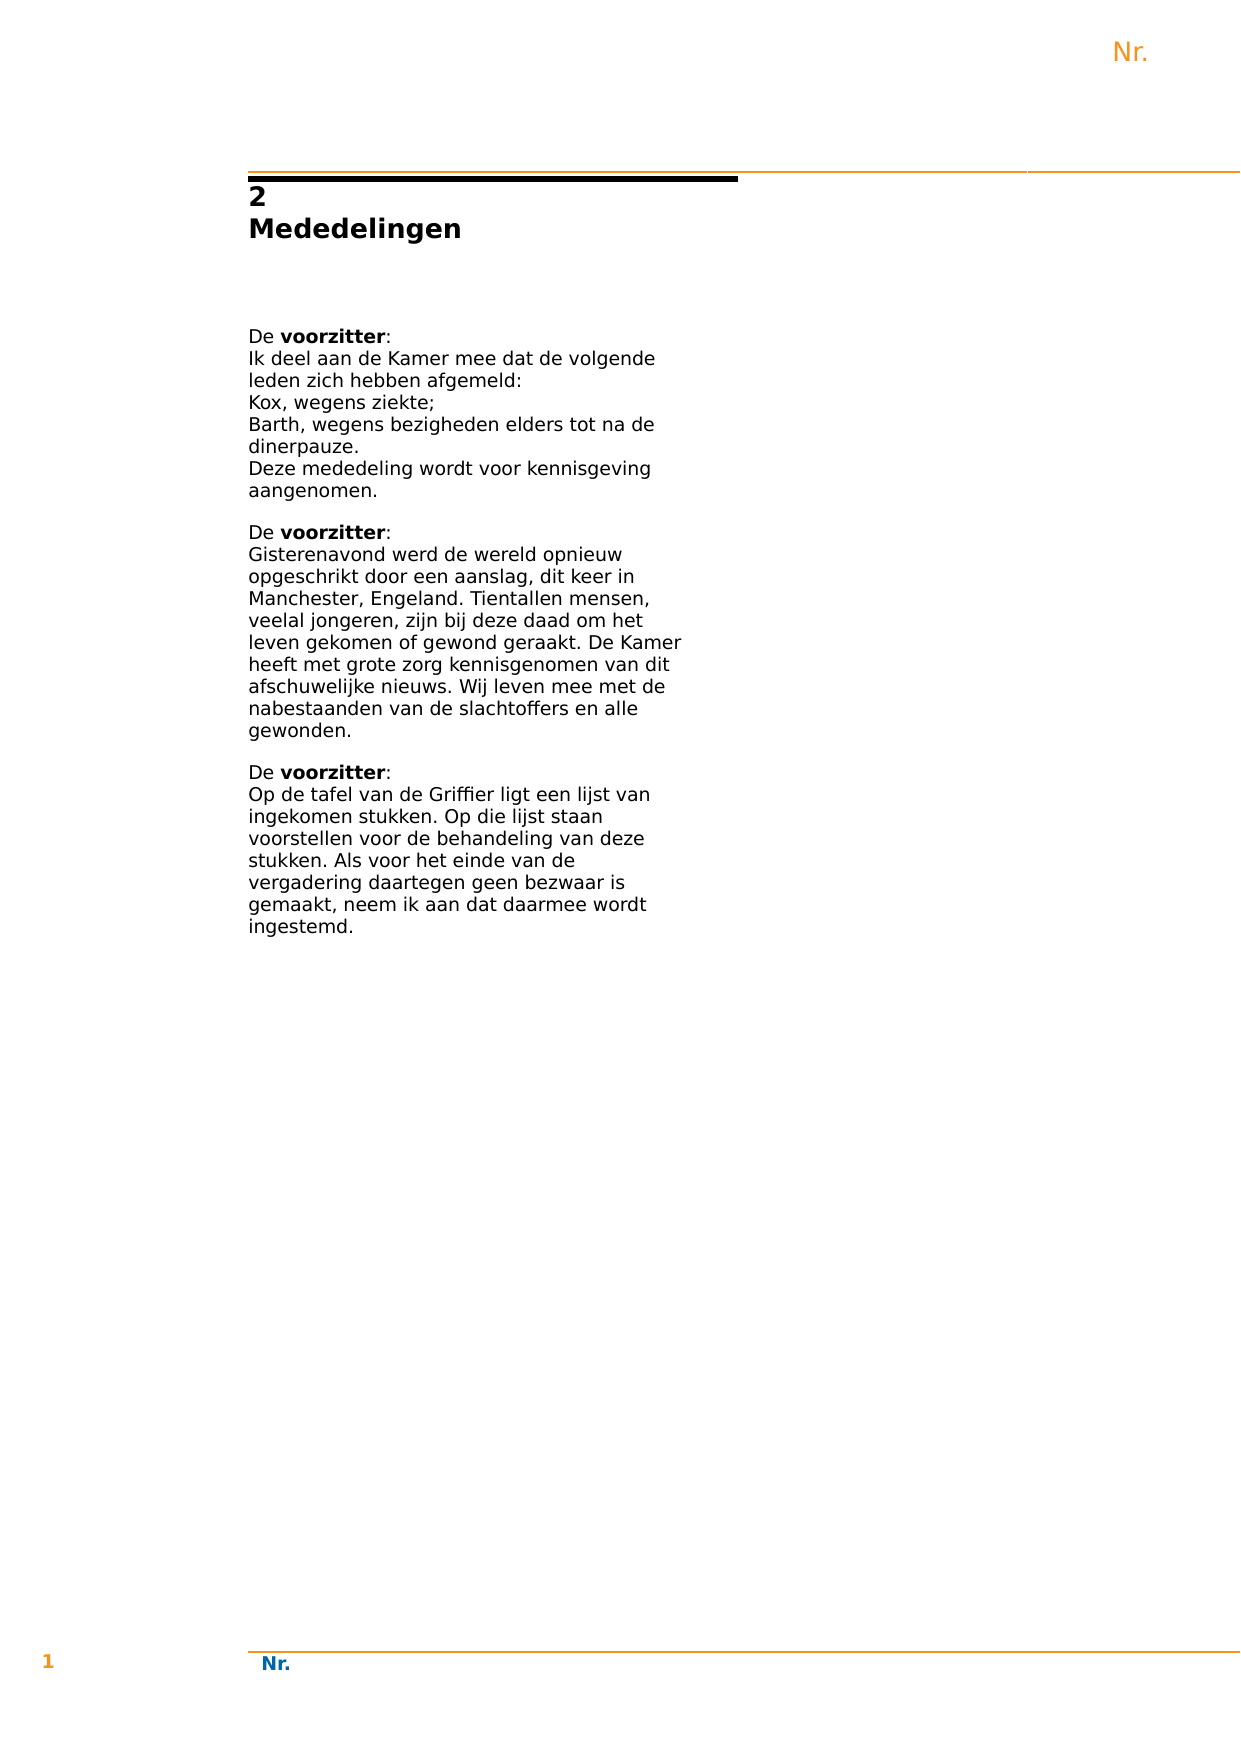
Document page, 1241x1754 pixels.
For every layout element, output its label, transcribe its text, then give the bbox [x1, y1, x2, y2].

text Barth, wegens bezigheden elders tot na de dinerpauze. [248, 414, 691, 458]
text Gisterenavond werd de wereld opnieuw opgeschrikt door een aanslag, dit keer in Manchester, Engeland. Tientallen mensen, veelal jongeren, zijn bij deze daad om het leven gekomen of gewond geraakt. De Kamer heeft met grote zorg kennisgenomen van dit afschuwelijke nieuws. Wij leven mee met de nabestaanden van de slachtoffers en alle gewonden. [248, 544, 691, 742]
text Ik deel aan de Kamer mee dat de volgende leden zich hebben afgemeld: [248, 348, 691, 392]
text Deze mededeling wordt voor kennisgeving aangenomen. [248, 458, 691, 502]
text De voorzitter: [248, 326, 691, 348]
text Op de tafel van de Griffier ligt een lijst van ingekomen stukken. Op die lijst staan voorstellen voor de behandeling van deze stukken. Als voor het einde van de vergadering daartegen geen bezwaar is gemaakt, neem ik aan dat daarmee wordt ingestemd. [248, 784, 691, 938]
title 2 Mededelingen [248, 182, 691, 244]
text Kox, wegens ziekte; [248, 392, 691, 414]
text De voorzitter: [248, 762, 691, 784]
text De voorzitter: [248, 522, 691, 544]
